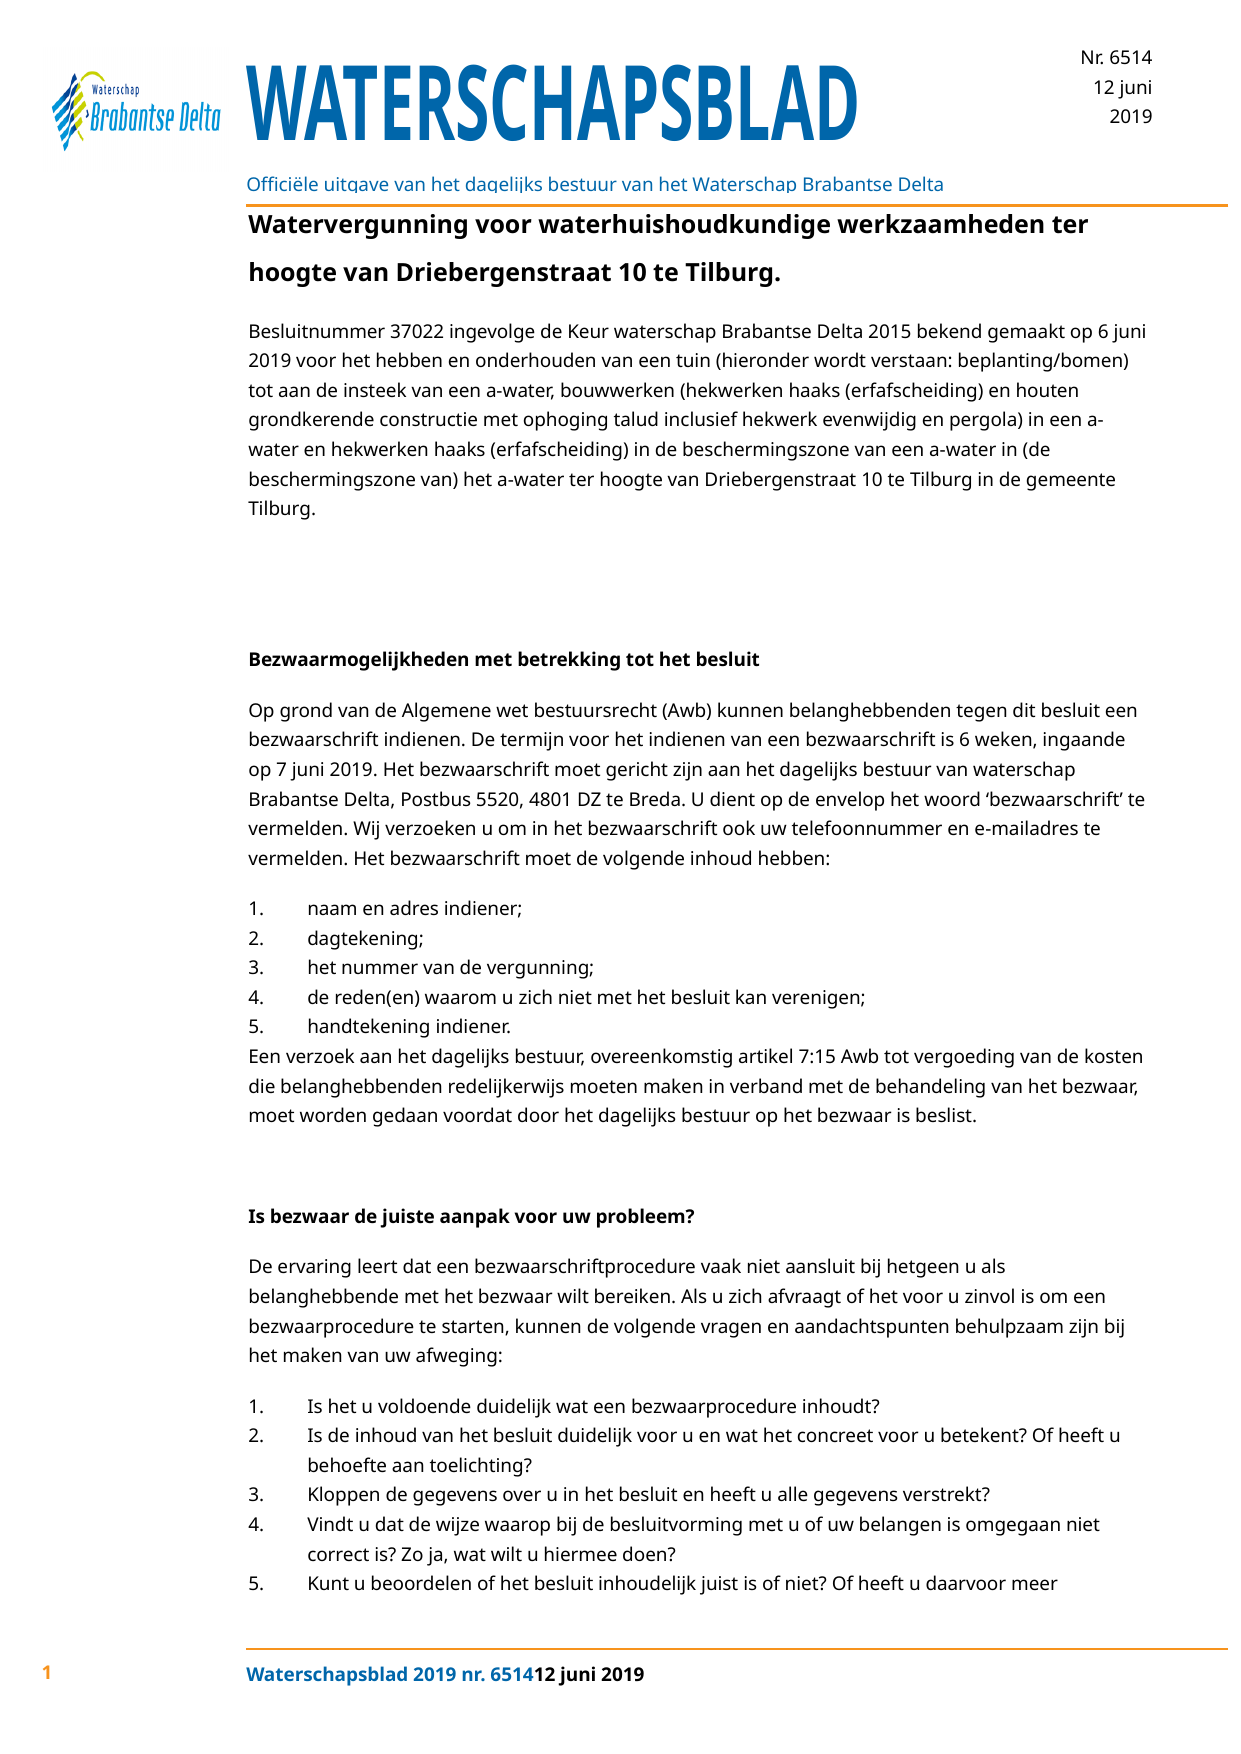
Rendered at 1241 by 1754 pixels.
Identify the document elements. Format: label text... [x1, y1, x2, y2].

text Watervergunning voor waterhuishoudkundige werkzaamheden ter hoogte van Driebergenstraat 10 te Tilburg. [248, 207, 1152, 288]
text Besluitnummer 37022 ingevolge de Keur waterschap Brabantse Delta 2015 bekend gemaakt op 6 juni 2019 voor het hebben en onderhouden van een tuin (hieronder wordt verstaan: beplanting/bomen) tot aan de insteek van een a-water, bouwwerken (hekwerken haaks (erfafscheiding) en houten grondkerende constructie met ophoging talud inclusief hekwerk evenwijdig en pergola) in een a-water en hekwerken haaks (erfafscheiding) in de beschermingszone van een a-water in (de beschermingszone van) het a-water ter hoogte van Driebergenstraat 10 te Tilburg in de gemeente Tilburg. [248, 318, 1152, 521]
list Vindt u dat de wijze waarop bij de besluitvorming met u of uw belangen is omgegaan niet correct is? Zo ja, wat wilt u hiermee doen? [248, 1511, 1152, 1567]
list dagtekening; [248, 925, 1152, 951]
list handtekening indiener. [248, 1014, 1152, 1039]
list Kloppen de gegevens over u in het besluit en heeft u alle gegevens verstrekt? [248, 1482, 1152, 1507]
list Is de inhoud van het besluit duidelijk voor u en wat het concreet voor u betekent? Of heeft u behoefte aan toelichting? [248, 1422, 1152, 1478]
text De ervaring leert dat een bezwaarschriftprocedure vaak niet aansluit bij hetgeen u als belanghebbende met het bezwaar wilt bereiken. Als u zich afvraagt of het voor u zinvol is om een bezwaarprocedure te starten, kunnen de volgende vragen en aandachtspunten behulpzaam zijn bij het maken van uw afweging: [248, 1254, 1152, 1368]
text Is bezwaar de juiste aanpak voor uw probleem? [248, 1203, 1152, 1229]
text Bezwaarmogelijkheden met betrekking tot het besluit [248, 647, 1152, 672]
picture [41, 47, 231, 172]
text Op grond van de Algemene wet bestuursrecht (Awb) kunnen belanghebbenden tegen dit besluit een bezwaarschrift indienen. De termijn voor het indienen van een bezwaarschrift is 6 weken, ingaande op 7 juni 2019. Het bezwaarschrift moet gericht zijn aan het dagelijks bestuur van waterschap Brabantse Delta, Postbus 5520, 4801 DZ te Breda. U dient op de envelop het woord ‘bezwaarschrift’ te vermelden. Wij verzoeken u om in het bezwaarschrift ook uw telefoonnummer en e‑mailadres te vermelden. Het bezwaarschrift moet de volgende inhoud hebben: [248, 697, 1152, 871]
list het nummer van de vergunning; [248, 954, 1152, 980]
text Een verzoek aan het dagelijks bestuur, overeenkomstig artikel 7:15 Awb tot vergoeding van de kosten die belanghebbenden redelijkerwijs moeten maken in verband met de behandeling van het bezwaar, moet worden gedaan voordat door het dagelijks bestuur op het bezwaar is beslist. [248, 1043, 1152, 1128]
list Kunt u beoordelen of het besluit inhoudelijk juist is of niet? Of heeft u daarvoor meer [248, 1570, 1152, 1596]
list naam en adres indiener; [248, 895, 1152, 921]
list Is het u voldoende duidelijk wat een bezwaarprocedure inhoudt? [248, 1393, 1152, 1419]
list de reden(en) waarom u zich niet met het besluit kan verenigen; [248, 984, 1152, 1010]
